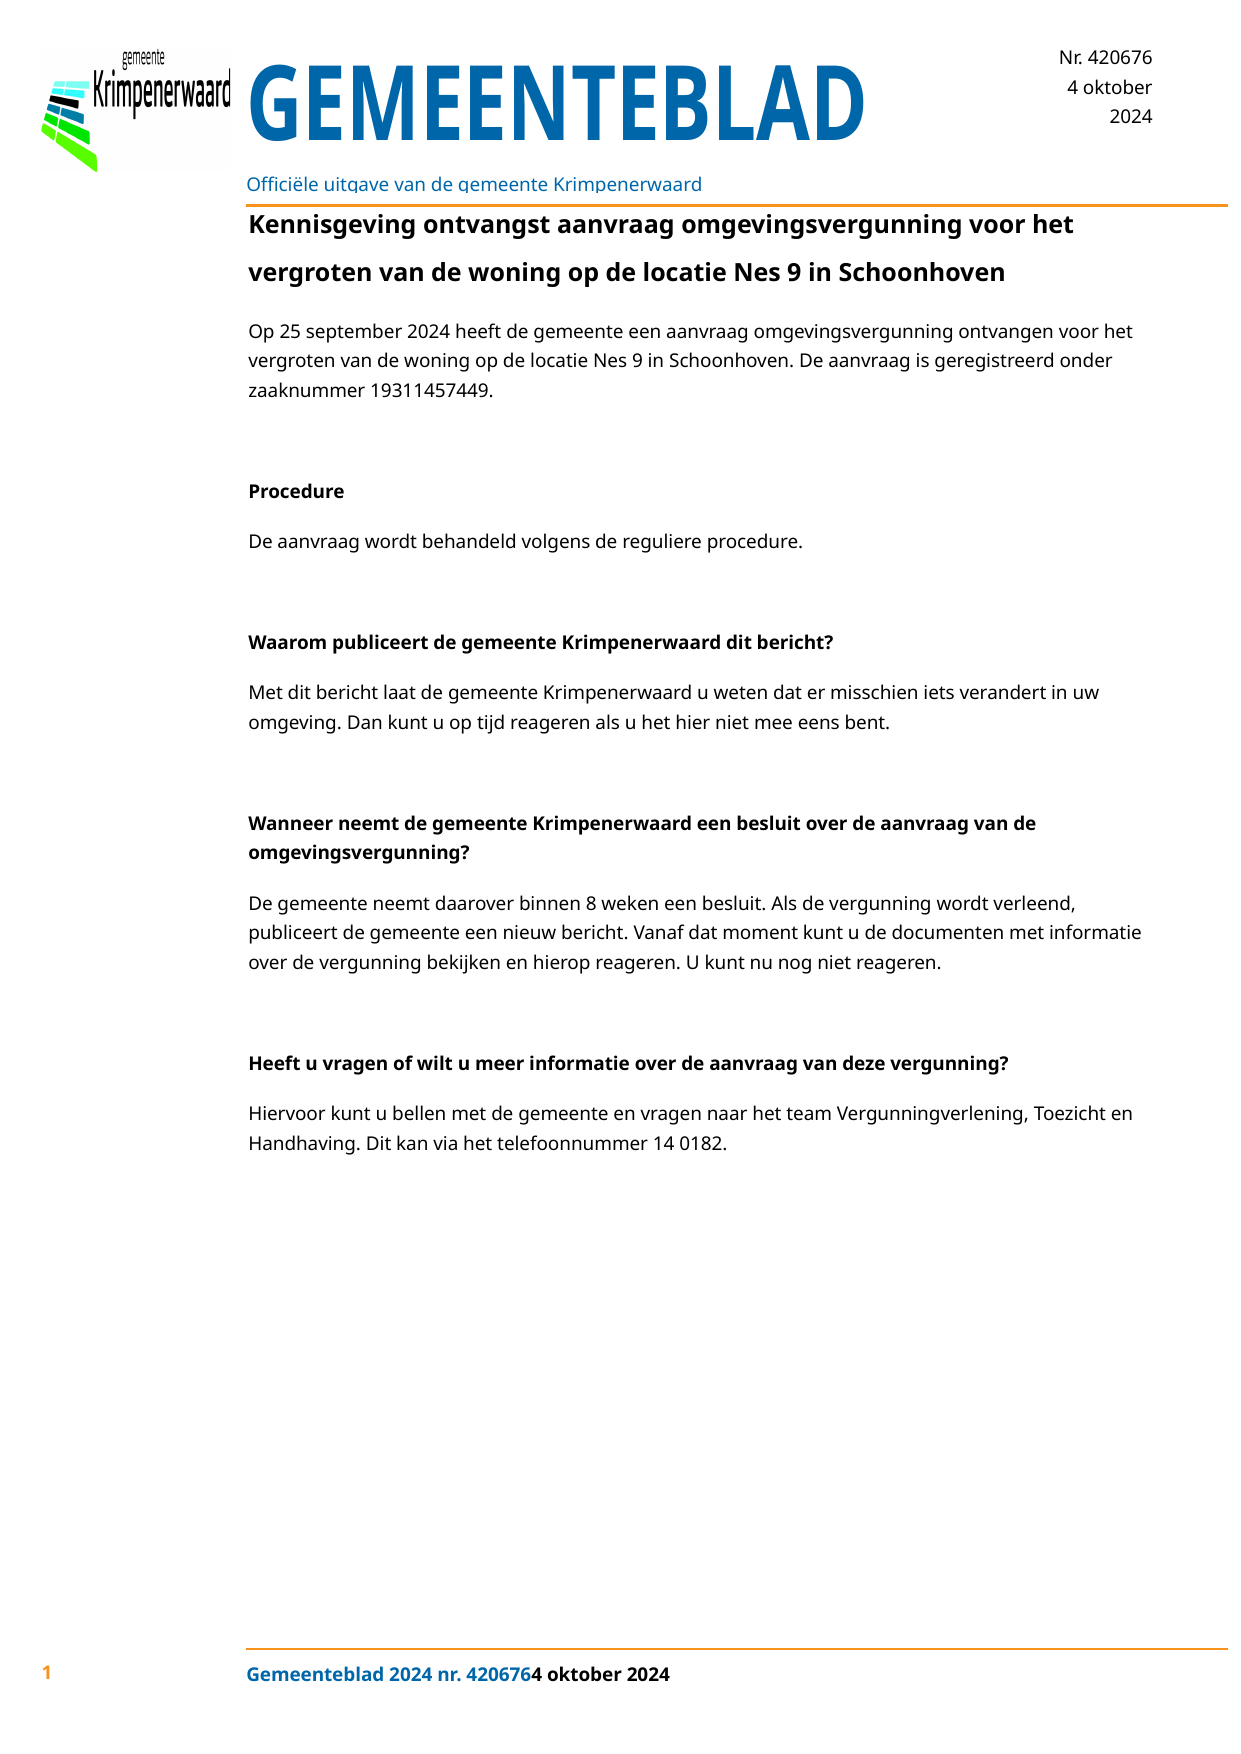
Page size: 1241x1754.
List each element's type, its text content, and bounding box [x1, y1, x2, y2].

text Wanneer neemt de gemeente Krimpenerwaard een besluit over de aanvraag van de omgevingsvergunning? [248, 810, 1152, 865]
text Kennisgeving ontvangst aanvraag omgevingsvergunning voor het vergroten van de woning op de locatie Nes 9 in Schoonhoven [248, 207, 1152, 288]
text Hiervoor kunt u bellen met de gemeente en vragen naar het team Vergunningverlening, Toezicht en Handhaving. Dit kan via het telefoonnummer 14 0182. [248, 1100, 1152, 1156]
text Heeft u vragen of wilt u meer informatie over de aanvraag van deze vergunning? [248, 1050, 1152, 1076]
text Op 25 september 2024 heeft de gemeente een aanvraag omgevingsvergunning ontvangen voor het vergroten van de woning op de locatie Nes 9 in Schoonhoven. De aanvraag is geregistreerd onder zaaknummer 19311457449. [248, 318, 1152, 403]
text De gemeente neemt daarover binnen 8 weken een besluit. Als de vergunning wordt verleend, publiceert de gemeente een nieuw bericht. Vanaf dat moment kunt u de documenten met informatie over de vergunning bekijken en hierop reageren. U kunt nu nog niet reageren. [248, 890, 1152, 975]
text Procedure [248, 478, 1152, 504]
text De aanvraag wordt behandeld volgens de reguliere procedure. [248, 528, 1152, 554]
picture [41, 47, 231, 172]
text Waarom publiceert de gemeente Krimpenerwaard dit bericht? [248, 629, 1152, 655]
text Met dit bericht laat de gemeente Krimpenerwaard u weten dat er misschien iets verandert in uw omgeving. Dan kunt u op tijd reageren als u het hier niet mee eens bent. [248, 679, 1152, 735]
